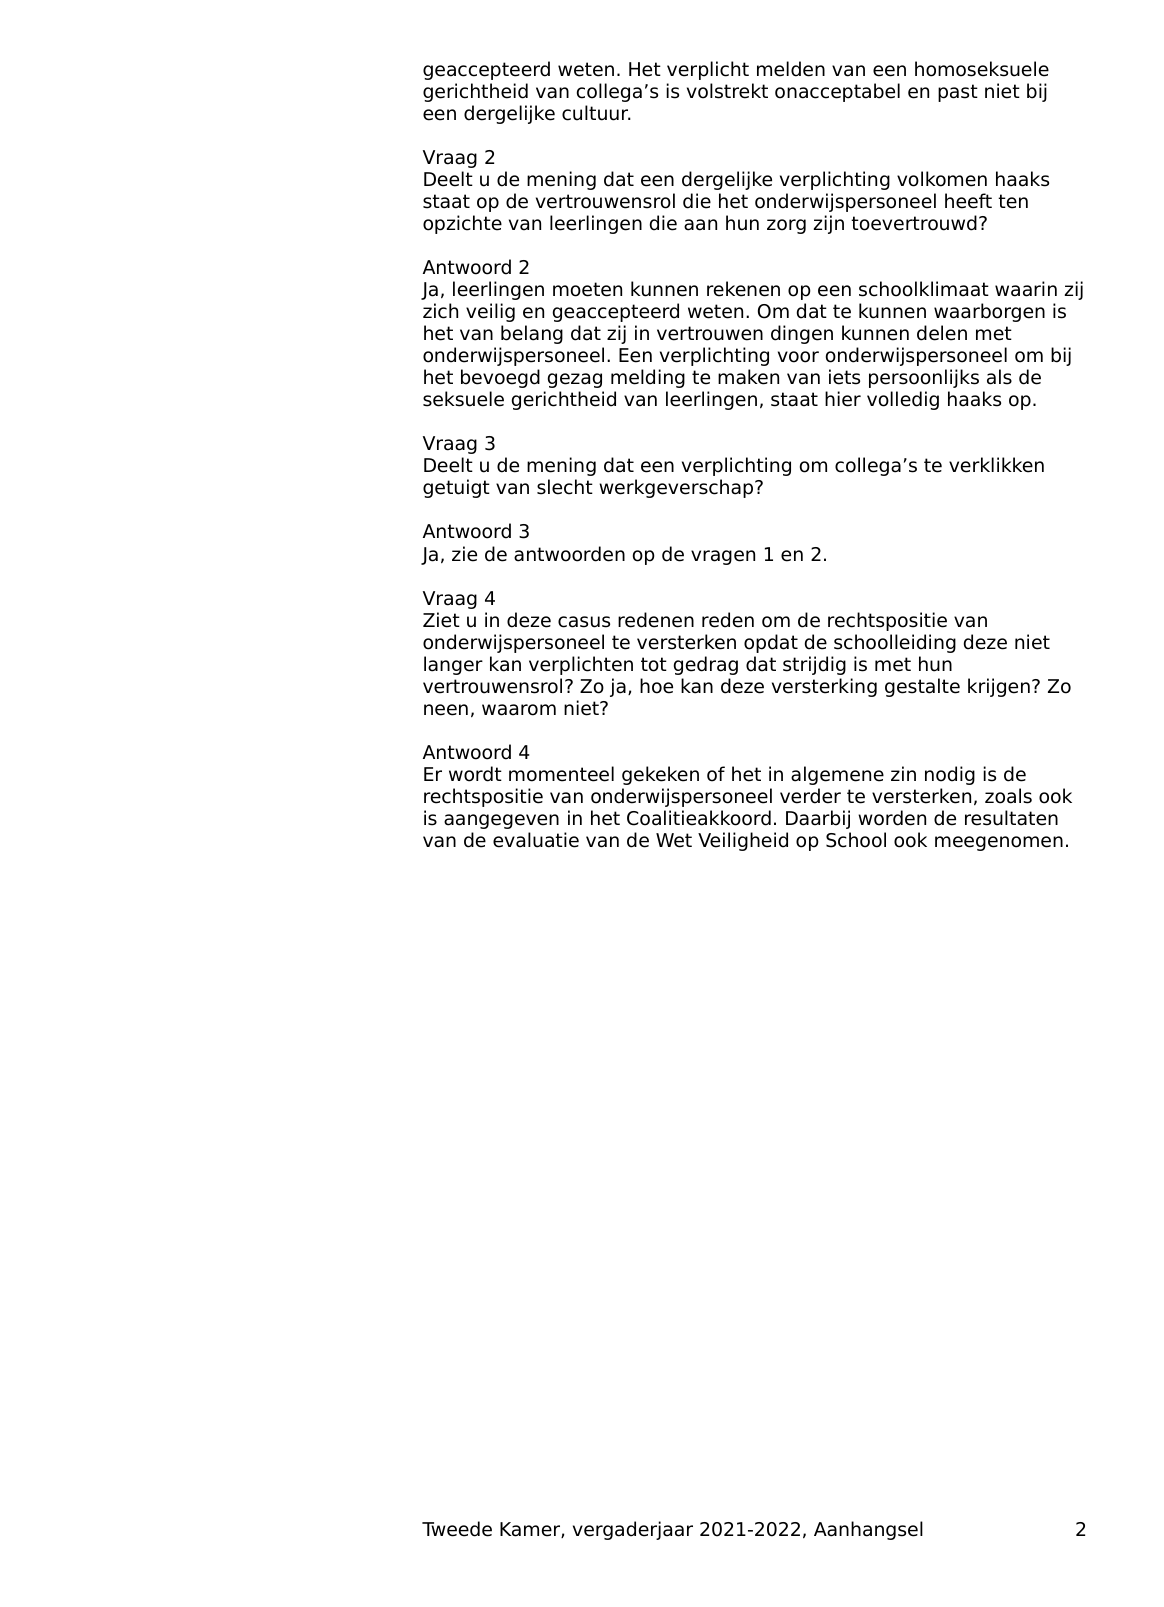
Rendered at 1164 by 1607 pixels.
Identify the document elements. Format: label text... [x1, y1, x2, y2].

text Vraag 3 [422, 433, 1087, 455]
text Antwoord 3 [422, 521, 1087, 543]
text Er wordt momenteel gekeken of het in algemene zin nodig is de rechtspositie van onderwijspersoneel verder te versterken, zoals ook is aangegeven in het Coalitieakkoord. Daarbij worden de resultaten van de evaluatie van de Wet Veiligheid op School ook meegenomen. [422, 764, 1087, 852]
text Deelt u de mening dat een dergelijke verplichting volkomen haaks staat op de vertrouwensrol die het onderwijspersoneel heeft ten opzichte van leerlingen die aan hun zorg zijn toevertrouwd? [422, 169, 1087, 235]
text Vraag 2 [422, 147, 1087, 169]
text Ja, leerlingen moeten kunnen rekenen op een schoolklimaat waarin zij zich veilig en geaccepteerd weten. Om dat te kunnen waarborgen is het van belang dat zij in vertrouwen dingen kunnen delen met onderwijspersoneel. Een verplichting voor onderwijspersoneel om bij het bevoegd gezag melding te maken van iets persoonlijks als de seksuele gerichtheid van leerlingen, staat hier volledig haaks op. [422, 279, 1087, 411]
text Antwoord 2 [422, 257, 1087, 279]
text geaccepteerd weten. Het verplicht melden van een homoseksuele gerichtheid van collega’s is volstrekt onacceptabel en past niet bij een dergelijke cultuur. [422, 59, 1087, 125]
text Ziet u in deze casus redenen reden om de rechtspositie van onderwijspersoneel te versterken opdat de schoolleiding deze niet langer kan verplichten tot gedrag dat strijdig is met hun vertrouwensrol? Zo ja, hoe kan deze versterking gestalte krijgen? Zo neen, waarom niet? [422, 609, 1087, 719]
text Ja, zie de antwoorden op de vragen 1 en 2. [422, 543, 1087, 565]
text Antwoord 4 [422, 742, 1087, 764]
text Deelt u de mening dat een verplichting om collega’s te verklikken getuigt van slecht werkgeverschap? [422, 455, 1087, 499]
text Vraag 4 [422, 588, 1087, 609]
